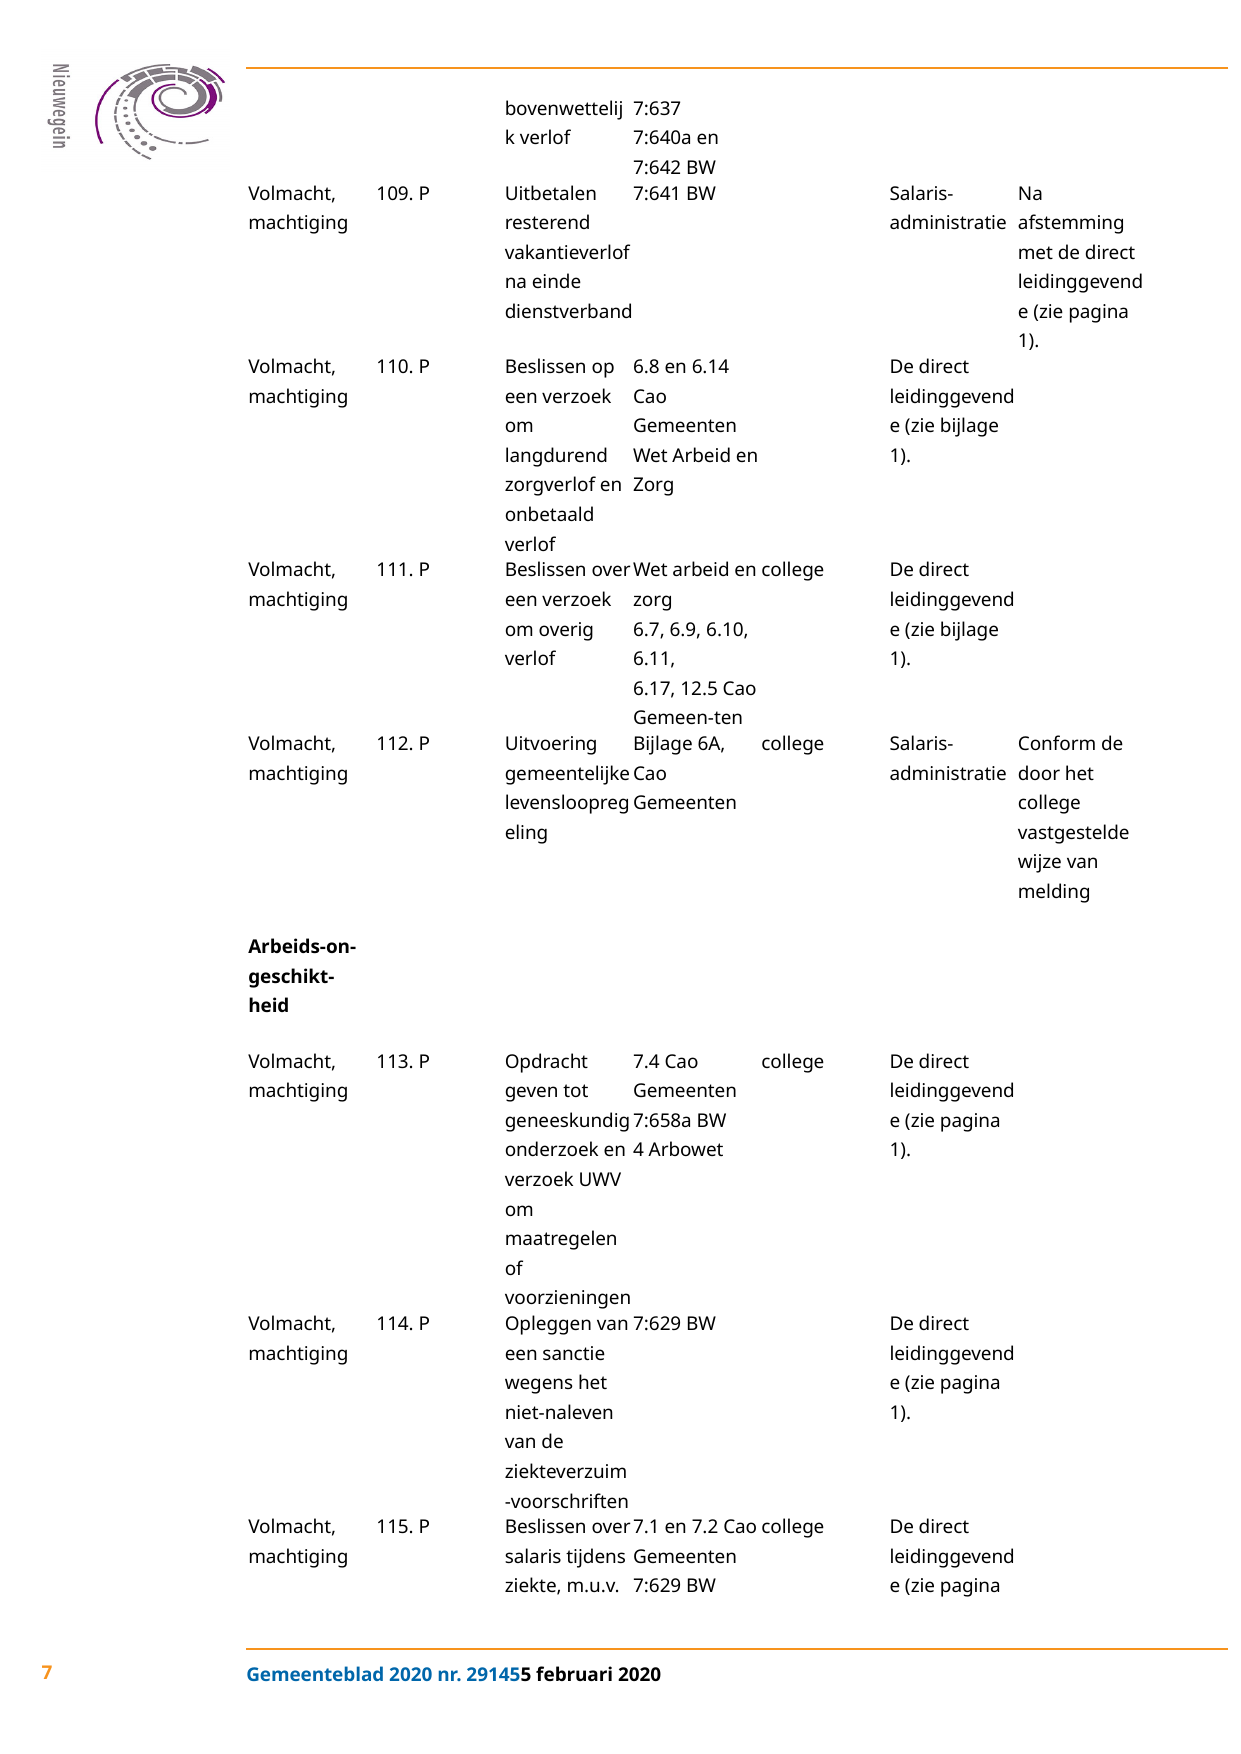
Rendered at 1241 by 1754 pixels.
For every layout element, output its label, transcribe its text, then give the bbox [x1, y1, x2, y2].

table_cell Volmacht, machtiging [248, 353, 376, 557]
table_cell De direct leidinggevende (zie pagina 1). [889, 1310, 1018, 1513]
picture [41, 47, 231, 172]
table_cell Volmacht, machtiging [248, 1310, 376, 1513]
table_cell 115. P [376, 1514, 504, 1598]
table_cell Beslissen over een verzoek om overig verlof [505, 557, 633, 730]
table_cell Volmacht, machtiging [248, 180, 376, 353]
table_cell [505, 904, 633, 1048]
table_cell bovenwettelijk verlof [505, 95, 633, 180]
table_cell college [761, 557, 889, 730]
table_cell Uitbetalen resterend vakantieverlof na einde dienstverband [505, 180, 633, 353]
table_cell Beslissen over salaris tijdens ziekte, m.u.v. [505, 1514, 633, 1598]
table_cell [761, 904, 889, 1048]
table_cell 113. P [376, 1048, 504, 1310]
table_cell Wet arbeid en zorg 6.7, 6.9, 6.10, 6.11, 6.17, 12.5 Cao Gemeen-ten [633, 557, 761, 730]
table_cell 7.4 Cao Gemeenten 7:658a BW 4 Arbowet [633, 1048, 761, 1310]
table_cell [761, 353, 889, 557]
table_cell Uitvoering gemeentelijke levensloopregeling [505, 730, 633, 904]
table_cell [1018, 1048, 1152, 1310]
table_cell 7:629 BW [633, 1310, 761, 1513]
table_cell Volmacht, machtiging [248, 1048, 376, 1310]
table_cell Volmacht, machtiging [248, 1514, 376, 1598]
table_cell Arbeids-on-geschikt- heid [248, 904, 376, 1048]
table_cell De direct leidinggevende (zie bijlage 1). [889, 353, 1018, 557]
table_cell [761, 1310, 889, 1513]
table_cell [1018, 904, 1152, 1048]
table_cell [761, 95, 889, 180]
table_cell 114. P [376, 1310, 504, 1513]
table_cell college [761, 1514, 889, 1598]
table_cell [376, 904, 504, 1048]
table_cell Beslissen op een verzoek om langdurend zorgverlof en onbetaald verlof [505, 353, 633, 557]
table_cell Conform de door het college vastgestelde wijze van melding [1018, 730, 1152, 904]
table_cell 112. P [376, 730, 504, 904]
table_cell Volmacht, machtiging [248, 557, 376, 730]
table_cell college [761, 1048, 889, 1310]
table_cell 110. P [376, 353, 504, 557]
table_cell [376, 95, 504, 180]
table_cell 109. P [376, 180, 504, 353]
table_cell 7.1 en 7.2 Cao Gemeenten 7:629 BW [633, 1514, 761, 1598]
table_cell [1018, 1514, 1152, 1598]
table_cell [1018, 557, 1152, 730]
table_cell Salaris-administratie [889, 180, 1018, 353]
table_cell [1018, 95, 1152, 180]
table_cell Opleggen van een sanctie wegens het niet-naleven van de ziekteverzuim-voorschriften [505, 1310, 633, 1513]
table_cell De direct leidinggevende (zie pagina [889, 1514, 1018, 1598]
table_cell [1018, 353, 1152, 557]
table_cell 6.8 en 6.14 Cao Gemeenten Wet Arbeid en Zorg [633, 353, 761, 557]
table_cell Salaris-administratie [889, 730, 1018, 904]
table_cell Bijlage 6A, Cao Gemeenten [633, 730, 761, 904]
table_cell [761, 180, 889, 353]
table_cell De direct leidinggevende (zie pagina 1). [889, 1048, 1018, 1310]
table_cell De direct leidinggevende (zie bijlage 1). [889, 557, 1018, 730]
table_cell [889, 95, 1018, 180]
table_cell 7:641 BW [633, 180, 761, 353]
table_cell Volmacht, machtiging [248, 730, 376, 904]
table_cell 111. P [376, 557, 504, 730]
table_cell [248, 95, 376, 180]
table_cell [1018, 1310, 1152, 1513]
table_cell college [761, 730, 889, 904]
table_cell 7:637 7:640a en 7:642 BW [633, 95, 761, 180]
table_cell Opdracht geven tot geneeskundig onderzoek en verzoek UWV om maatregelen of voorzieningen [505, 1048, 633, 1310]
table_cell Na afstemming met de direct leidinggevende (zie pagina 1). [1018, 180, 1152, 353]
table_cell [633, 904, 761, 1048]
table_cell [889, 904, 1018, 1048]
